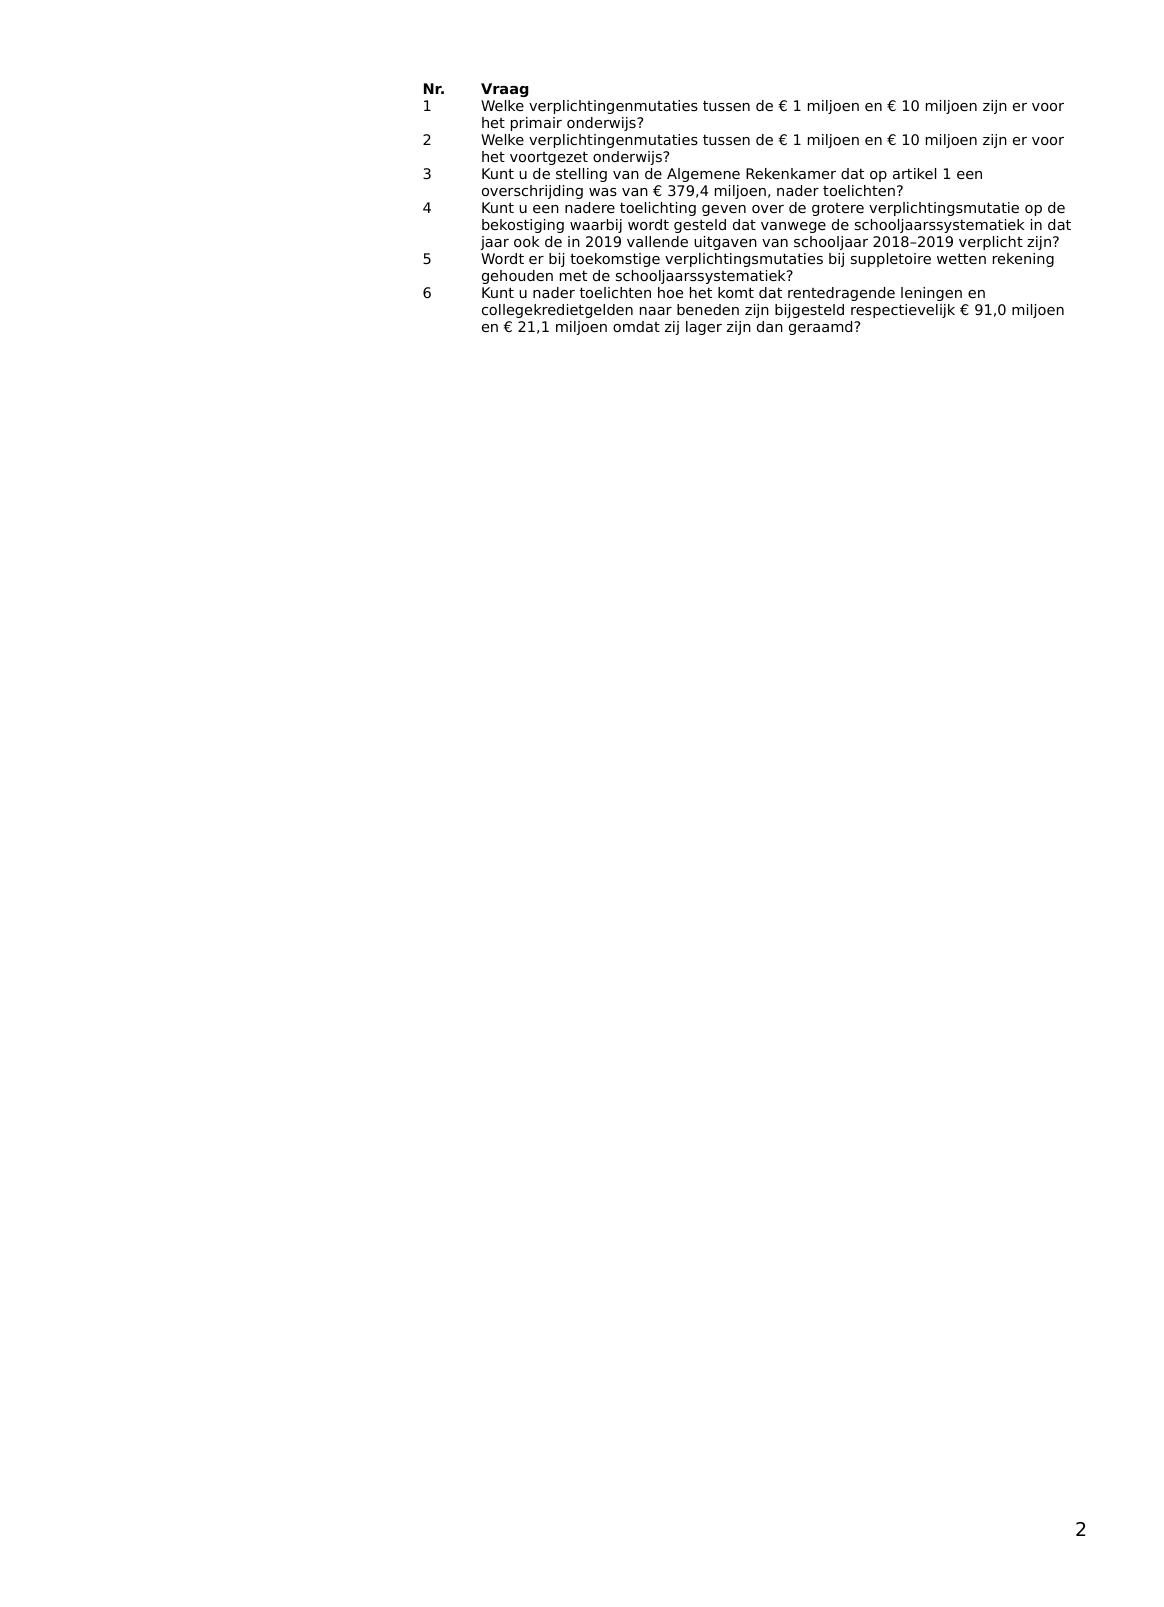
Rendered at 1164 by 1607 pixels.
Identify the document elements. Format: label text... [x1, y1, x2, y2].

table_cell 2 [422, 132, 475, 166]
table_cell Welke verplichtingenmutaties tussen de € 1 miljoen en € 10 miljoen zijn er voor het voortgezet onderwijs? [475, 132, 1087, 166]
table_header Nr. [422, 81, 475, 98]
table_cell Welke verplichtingenmutaties tussen de € 1 miljoen en € 10 miljoen zijn er voor het primair onderwijs? [475, 98, 1087, 132]
table_cell 3 [422, 166, 475, 200]
table_cell Kunt u nader toelichten hoe het komt dat rentedragende leningen en collegekredietgelden naar beneden zijn bijgesteld respectievelijk € 91,0 miljoen en € 21,1 miljoen omdat zij lager zijn dan geraamd? [475, 285, 1087, 336]
table_header Vraag [475, 81, 1087, 98]
table_cell 6 [422, 285, 475, 336]
table_cell Kunt u de stelling van de Algemene Rekenkamer dat op artikel 1 een overschrijding was van € 379,4 miljoen, nader toelichten? [475, 166, 1087, 200]
table_cell 5 [422, 251, 475, 285]
table_cell 4 [422, 200, 475, 251]
table_cell Wordt er bij toekomstige verplichtingsmutaties bij suppletoire wetten rekening gehouden met de schooljaarssystematiek? [475, 251, 1087, 285]
table_cell Kunt u een nadere toelichting geven over de grotere verplichtingsmutatie op de bekostiging waarbij wordt gesteld dat vanwege de schooljaarssystematiek in dat jaar ook de in 2019 vallende uitgaven van schooljaar 2018–2019 verplicht zijn? [475, 200, 1087, 251]
table_cell 1 [422, 98, 475, 132]
